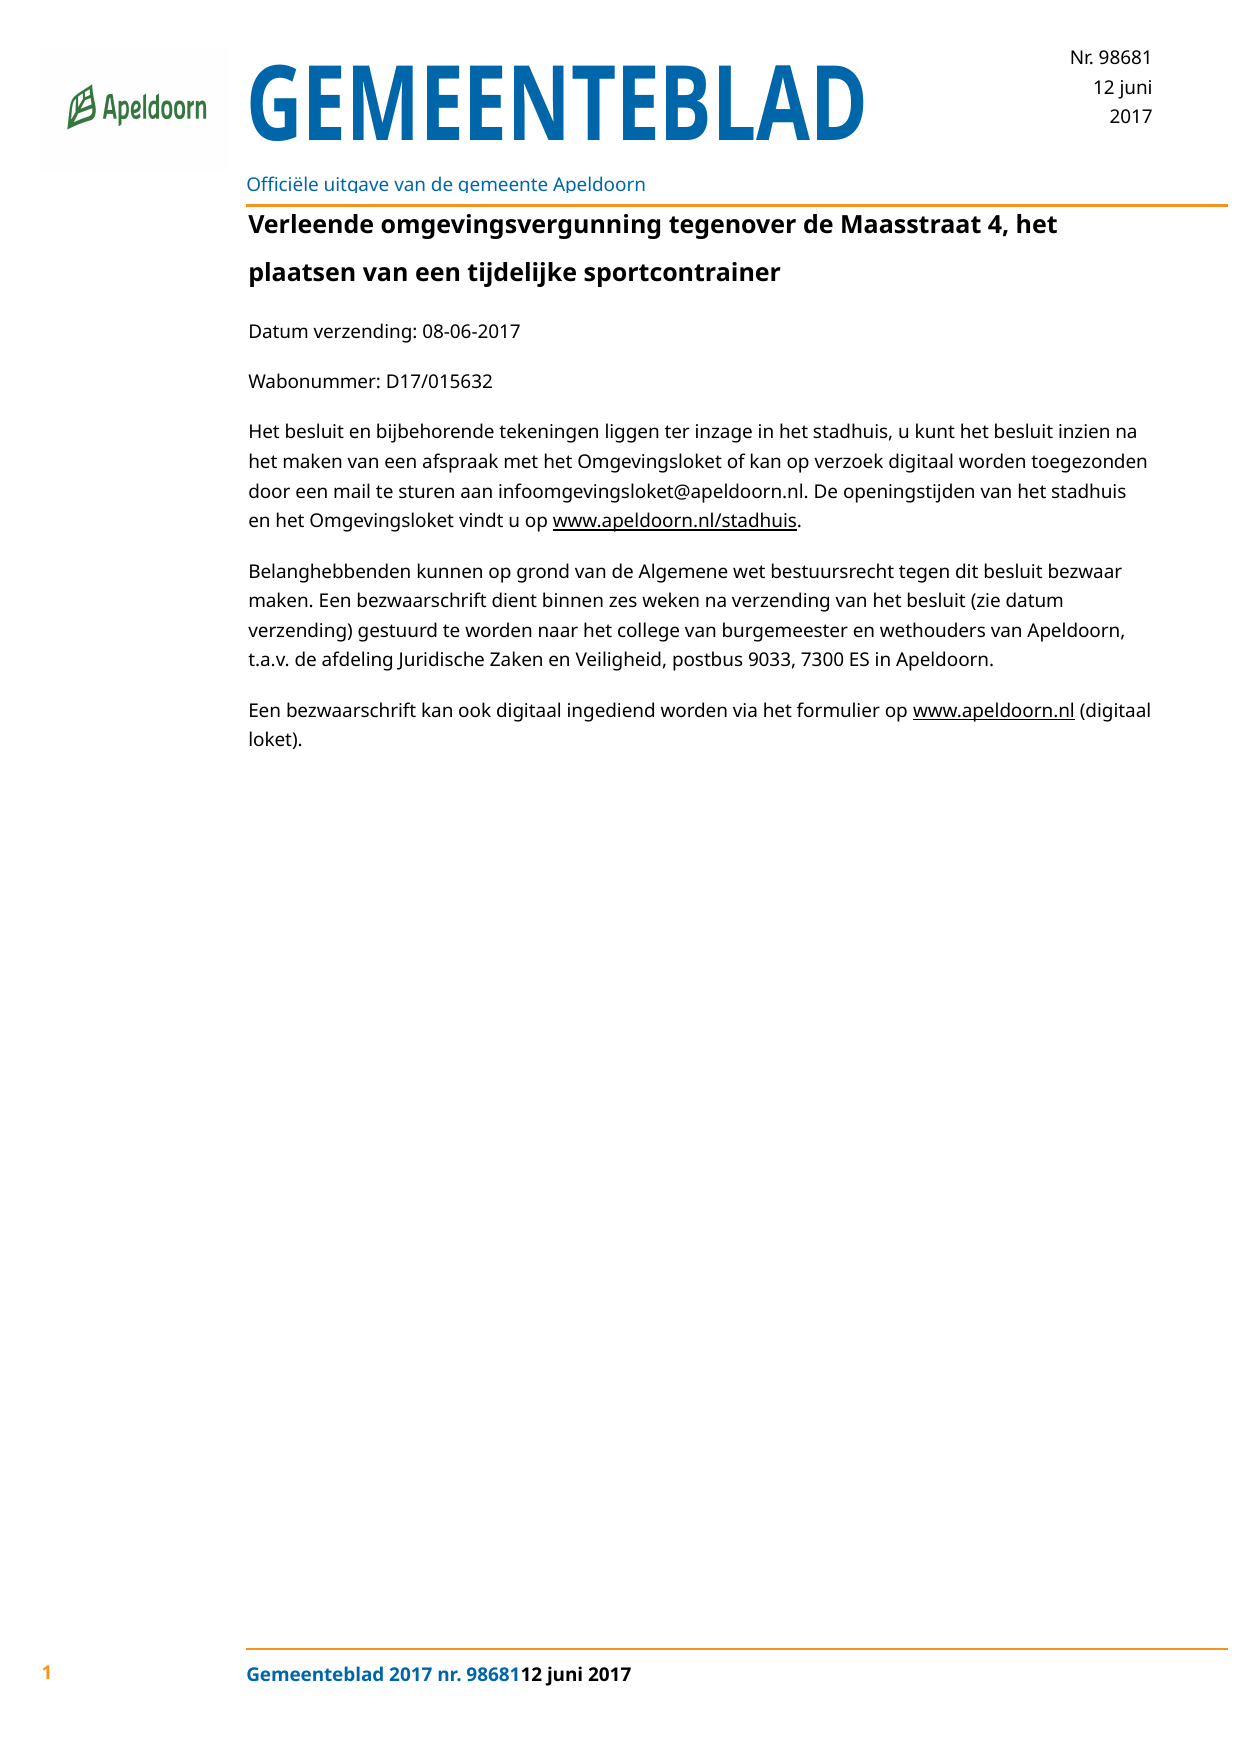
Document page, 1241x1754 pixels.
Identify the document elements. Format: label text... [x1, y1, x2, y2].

text Belanghebbenden kunnen op grond van de Algemene wet bestuursrecht tegen dit besluit bezwaar maken. Een bezwaarschrift dient binnen zes weken na verzending van het besluit (zie datum verzending) gestuurd te worden naar het college van burgemeester en wethouders van Apeldoorn, t.a.v. de afdeling Juridische Zaken en Veiligheid, postbus 9033, 7300 ES in Apeldoorn. [248, 558, 1152, 672]
text Een bezwaarschrift kan ook digitaal ingediend worden via het formulier op www.apeldoorn.nl (digitaal loket). [248, 697, 1152, 752]
text Wabonummer: D17/015632 [248, 368, 1152, 394]
text Datum verzending: 08-06-2017 [248, 318, 1152, 344]
text Het besluit en bijbehorende tekeningen liggen ter inzage in het stadhuis, u kunt het besluit inzien na het maken van een afspraak met het Omgevingsloket of kan op verzoek digitaal worden toegezonden door een mail te sturen aan infoomgevingsloket@apeldoorn.nl. De openingstijden van het stadhuis en het Omgevingsloket vindt u op www.apeldoorn.nl/stadhuis. [248, 419, 1152, 533]
picture [41, 47, 231, 172]
text Verleende omgevingsvergunning tegenover de Maasstraat 4, het plaatsen van een tijdelijke sportcontrainer [248, 207, 1152, 288]
